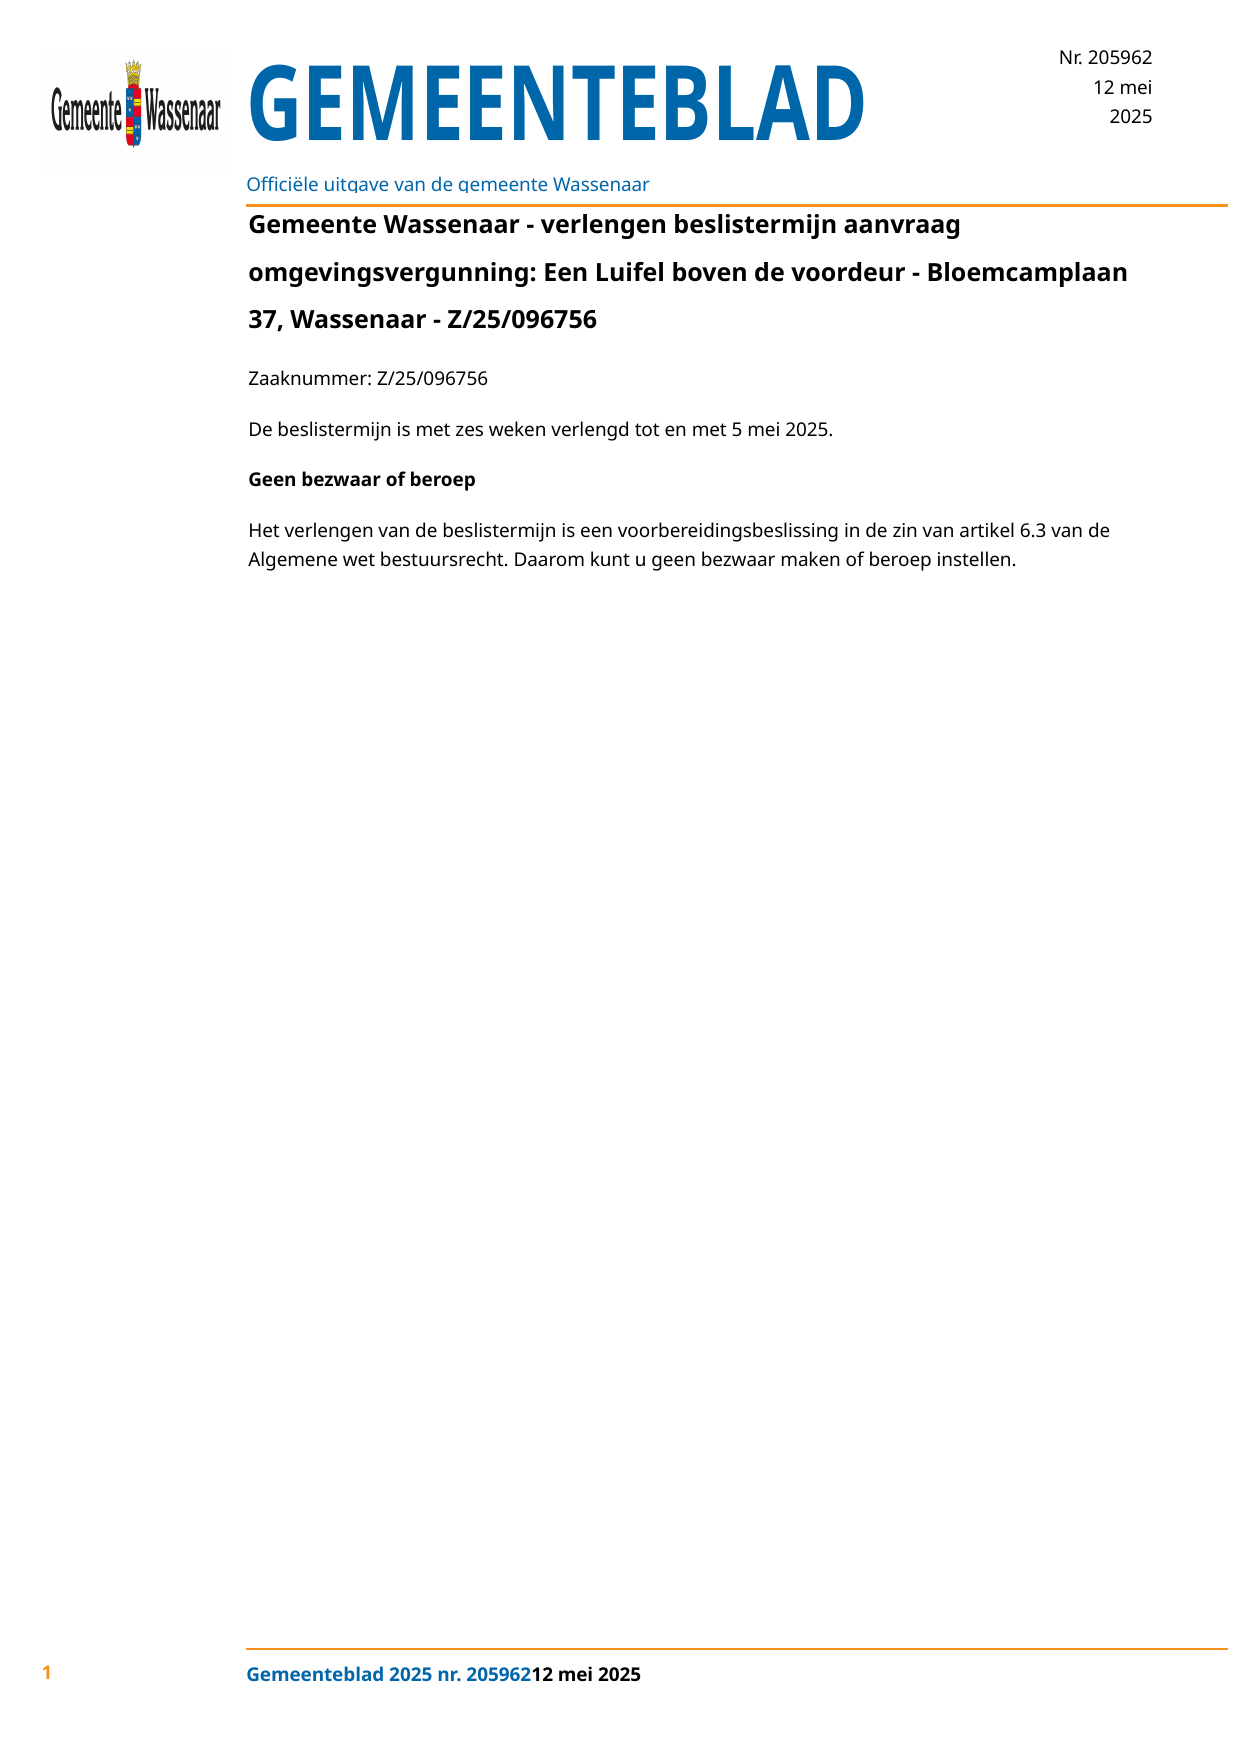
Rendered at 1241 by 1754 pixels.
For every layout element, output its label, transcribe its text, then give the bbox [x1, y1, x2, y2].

text Gemeente Wassenaar - verlengen beslistermijn aanvraag omgevingsvergunning: Een Luifel boven de voordeur - Bloemcamplaan 37, Wassenaar - Z/25/096756 [248, 207, 1152, 336]
text De beslistermijn is met zes weken verlengd tot en met 5 mei 2025. [248, 416, 1152, 442]
text Zaaknummer: Z/25/096756 [248, 366, 1152, 391]
text Het verlengen van de beslistermijn is een voorbereidingsbeslissing in de zin van artikel 6.3 van de Algemene wet bestuursrecht. Daarom kunt u geen bezwaar maken of beroep instellen. [248, 517, 1152, 572]
picture [41, 47, 231, 172]
text Geen bezwaar of beroep [248, 466, 1152, 492]
